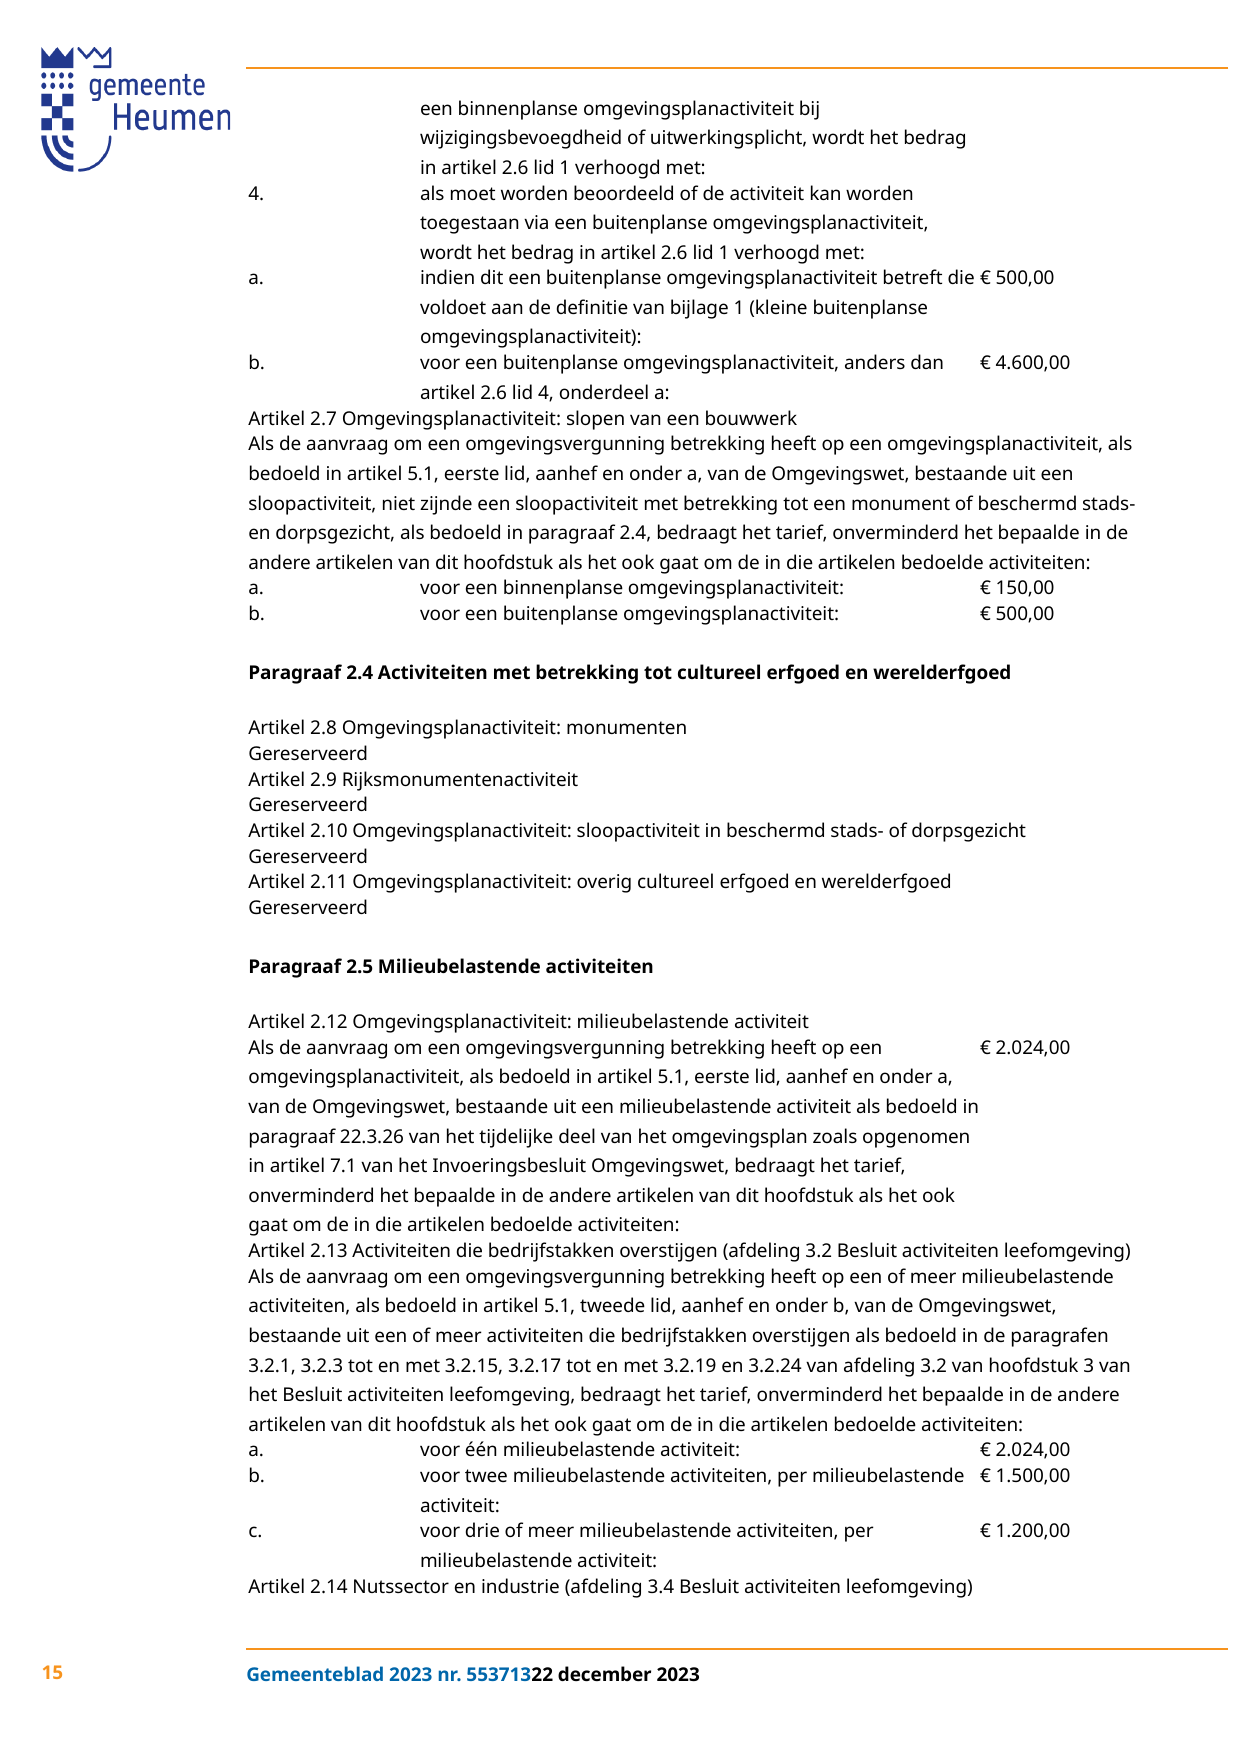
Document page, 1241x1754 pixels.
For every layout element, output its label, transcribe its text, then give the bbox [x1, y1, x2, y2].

table_cell a. [248, 1437, 420, 1462]
table_cell Als de aanvraag om een omgevingsvergunning betrekking heeft op een omgevingsplanactiviteit, als bedoeld in artikel 5.1, eerste lid, aanhef en onder a, van de Omgevingswet, bestaande uit een sloopactiviteit, niet zijnde een sloopactiviteit met betrekking tot een monument of beschermd stads- en dorpsgezicht, als bedoeld in paragraaf 2.4, bedraagt het tarief, onverminderd het bepaalde in de andere artikelen van dit hoofdstuk als het ook gaat om de in die artikelen bedoelde activiteiten: [248, 431, 1152, 574]
table_cell voor drie of meer milieubelastende activiteiten, per milieubelastende activiteit: [420, 1518, 980, 1573]
table_cell Gereserveerd [248, 843, 1152, 869]
table_header Artikel 2.8 Omgevingsplanactiviteit: monumenten [248, 714, 1152, 740]
table_cell indien dit een buitenplanse omgevingsplanactiviteit betreft die voldoet aan de definitie van bijlage 1 (kleine buitenplanse omgevingsplanactiviteit): [420, 265, 980, 349]
table_cell voor een buitenplanse omgevingsplanactiviteit, anders dan artikel 2.6 lid 4, onderdeel a: [420, 350, 980, 405]
table_cell b. [248, 1463, 420, 1518]
table_cell € 1.500,00 [980, 1463, 1152, 1518]
table_cell b. [248, 350, 420, 405]
table_cell c. [248, 1518, 420, 1573]
table_cell Gereserveerd [248, 791, 1152, 817]
table_cell Artikel 2.9 Rijksmonumentenactiviteit [248, 766, 1152, 791]
picture [41, 47, 231, 172]
text Paragraaf 2.4 Activiteiten met betrekking tot cultureel erfgoed en werelderfgoed [248, 659, 1152, 684]
table_cell Als de aanvraag om een omgevingsvergunning betrekking heeft op een omgevingsplanactiviteit, als bedoeld in artikel 5.1, eerste lid, aanhef en onder a, van de Omgevingswet, bestaande uit een milieubelastende activiteit als bedoeld in paragraaf 22.3.26 van het tijdelijke deel van het omgevingsplan zoals opgenomen in artikel 7.1 van het Invoeringsbesluit Omgevingswet, bedraagt het tarief, onverminderd het bepaalde in de andere artikelen van dit hoofdstuk als het ook gaat om de in die artikelen bedoelde activiteiten: [248, 1034, 980, 1237]
table_cell [980, 95, 1152, 180]
table_cell € 150,00 [980, 575, 1152, 600]
table_cell een binnenplanse omgevingsplanactiviteit bij wijzigingsbevoegdheid of uitwerkingsplicht, wordt het bedrag in artikel 2.6 lid 1 verhoogd met: [420, 95, 980, 180]
table_cell Artikel 2.7 Omgevingsplanactiviteit: slopen van een bouwwerk [248, 405, 1152, 431]
table_header Artikel 2.12 Omgevingsplanactiviteit: milieubelastende activiteit [248, 1008, 1152, 1034]
table_cell a. [248, 265, 420, 349]
table_cell Gereserveerd [248, 740, 1152, 766]
table_cell Artikel 2.11 Omgevingsplanactiviteit: overig cultureel erfgoed en werelderfgoed [248, 869, 1152, 894]
table_cell voor één milieubelastende activiteit: [420, 1437, 980, 1462]
table_cell voor twee milieubelastende activiteiten, per milieubelastende activiteit: [420, 1463, 980, 1518]
table_cell Als de aanvraag om een omgevingsvergunning betrekking heeft op een of meer milieubelastende activiteiten, als bedoeld in artikel 5.1, tweede lid, aanhef en onder b, van de Omgevingswet, bestaande uit een of meer activiteiten die bedrijfstakken overstijgen als bedoeld in de paragrafen 3.2.1, 3.2.3 tot en met 3.2.15, 3.2.17 tot en met 3.2.19 en 3.2.24 van afdeling 3.2 van hoofdstuk 3 van het Besluit activiteiten leefomgeving, bedraagt het tarief, onverminderd het bepaalde in de andere artikelen van dit hoofdstuk als het ook gaat om de in die artikelen bedoelde activiteiten: [248, 1263, 1152, 1437]
table_cell 4. [248, 180, 420, 264]
text Paragraaf 2.5 Milieubelastende activiteiten [248, 953, 1152, 979]
table_cell [980, 180, 1152, 264]
table_cell Gereserveerd [248, 894, 1152, 920]
table_cell b. [248, 600, 420, 626]
table_cell [248, 95, 420, 180]
table_cell € 1.200,00 [980, 1518, 1152, 1573]
table_cell € 500,00 [980, 600, 1152, 626]
table_cell € 4.600,00 [980, 350, 1152, 405]
table_cell € 500,00 [980, 265, 1152, 349]
table_cell € 2.024,00 [980, 1034, 1152, 1237]
table_cell voor een binnenplanse omgevingsplanactiviteit: [420, 575, 980, 600]
table_cell Artikel 2.14 Nutssector en industrie (afdeling 3.4 Besluit activiteiten leefomgeving) [248, 1573, 1152, 1599]
table_cell a. [248, 575, 420, 600]
table_cell € 2.024,00 [980, 1437, 1152, 1462]
table_cell als moet worden beoordeeld of de activiteit kan worden toegestaan via een buitenplanse omgevingsplanactiviteit, wordt het bedrag in artikel 2.6 lid 1 verhoogd met: [420, 180, 980, 264]
table_cell voor een buitenplanse omgevingsplanactiviteit: [420, 600, 980, 626]
table_cell Artikel 2.10 Omgevingsplanactiviteit: sloopactiviteit in beschermd stads- of dorpsgezicht [248, 817, 1152, 843]
table_cell Artikel 2.13 Activiteiten die bedrijfstakken overstijgen (afdeling 3.2 Besluit activiteiten leefomgeving) [248, 1237, 1152, 1263]
